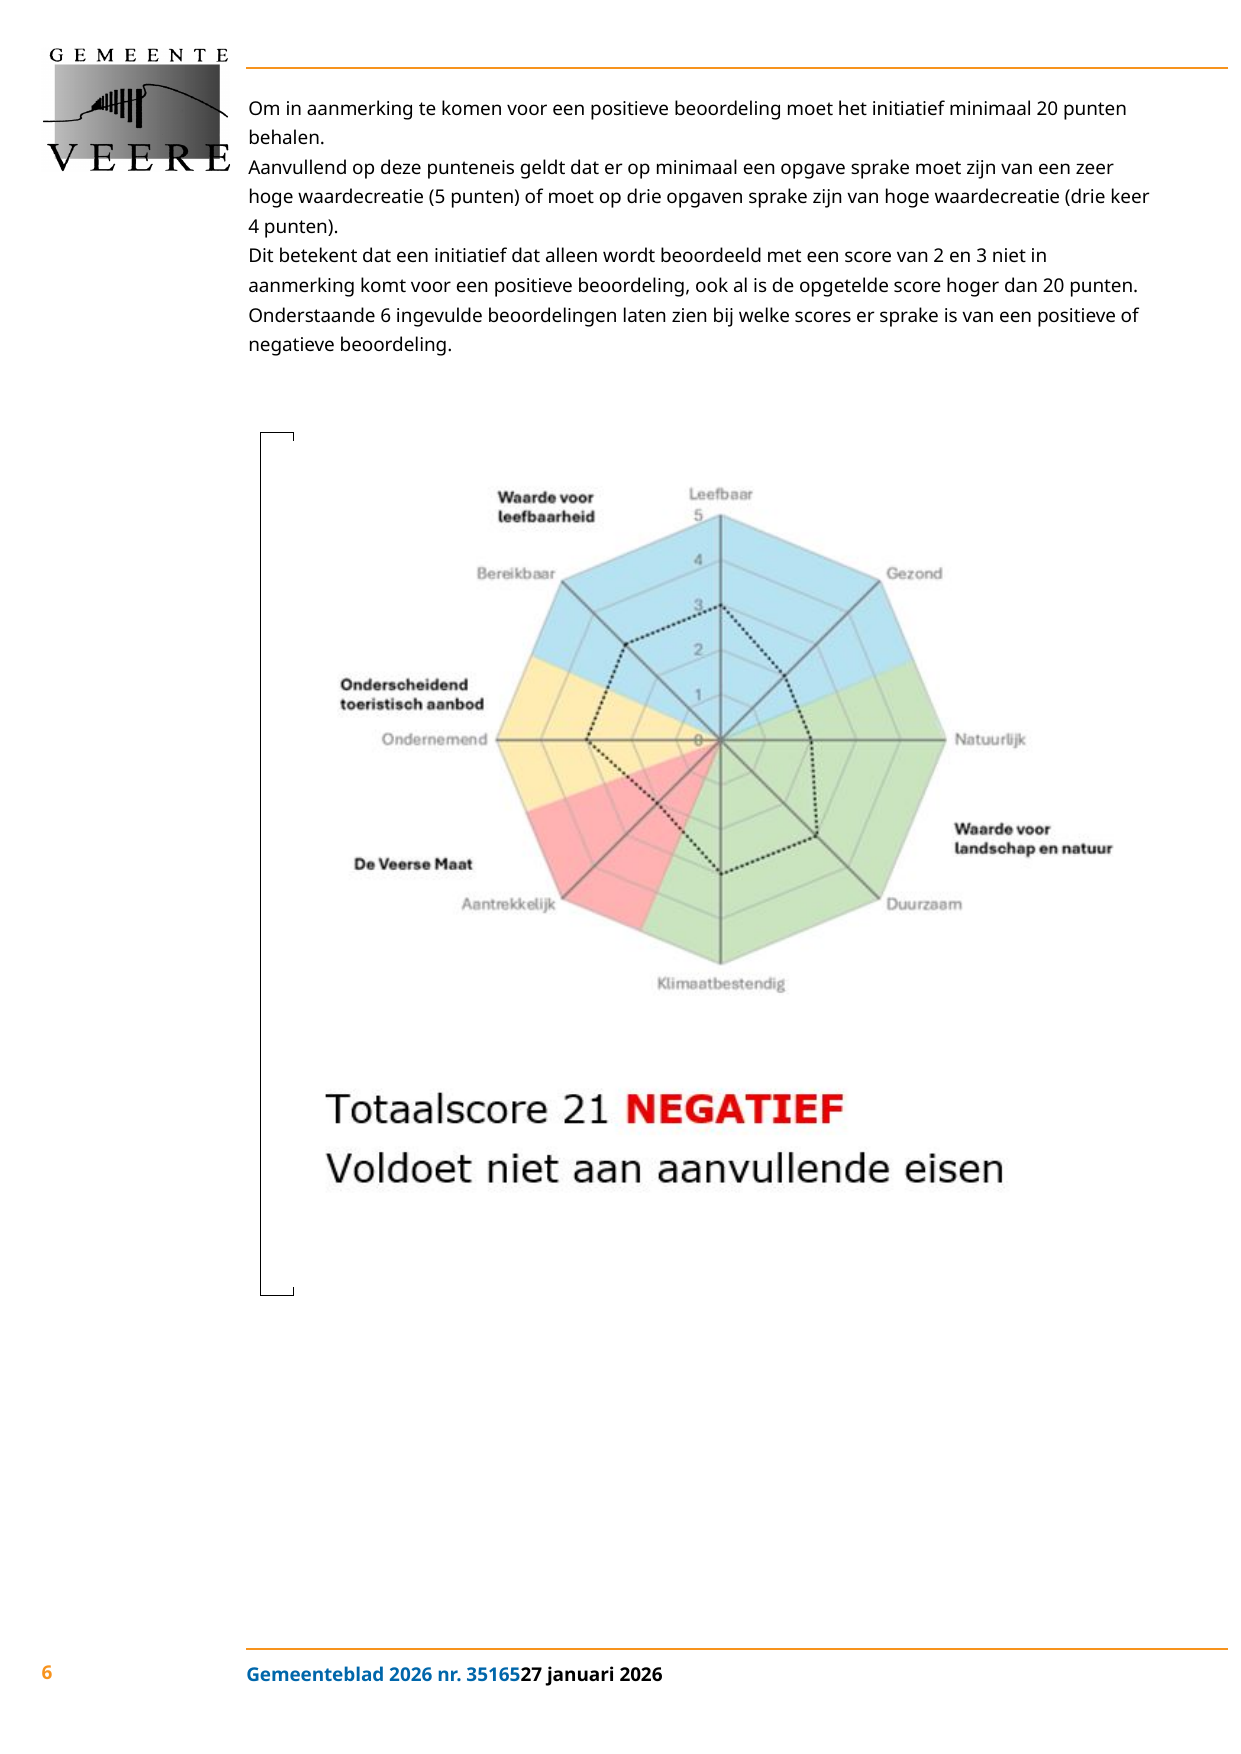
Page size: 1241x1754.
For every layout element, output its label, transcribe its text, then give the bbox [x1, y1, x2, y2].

text Aanvullend op deze punteneis geldt dat er op minimaal een opgave sprake moet zijn van een zeer hoge waardecreatie (5 punten) of moet op drie opgaven sprake zijn van hoge waardecreatie (drie keer 4 punten). [248, 154, 1152, 239]
text Om in aanmerking te komen voor een positieve beoordeling moet het initiatief minimaal 20 punten behalen. [248, 95, 1152, 150]
picture [268, 441, 1173, 1287]
picture [41, 47, 231, 172]
text Onderstaande 6 ingevulde beoordelingen laten zien bij welke scores er sprake is van een positieve of negatieve beoordeling. [248, 302, 1152, 357]
text Dit betekent dat een initiatief dat alleen wordt beoordeeld met een score van 2 en 3 niet in aanmerking komt voor een positieve beoordeling, ook al is de opgetelde score hoger dan 20 punten. [248, 243, 1152, 298]
